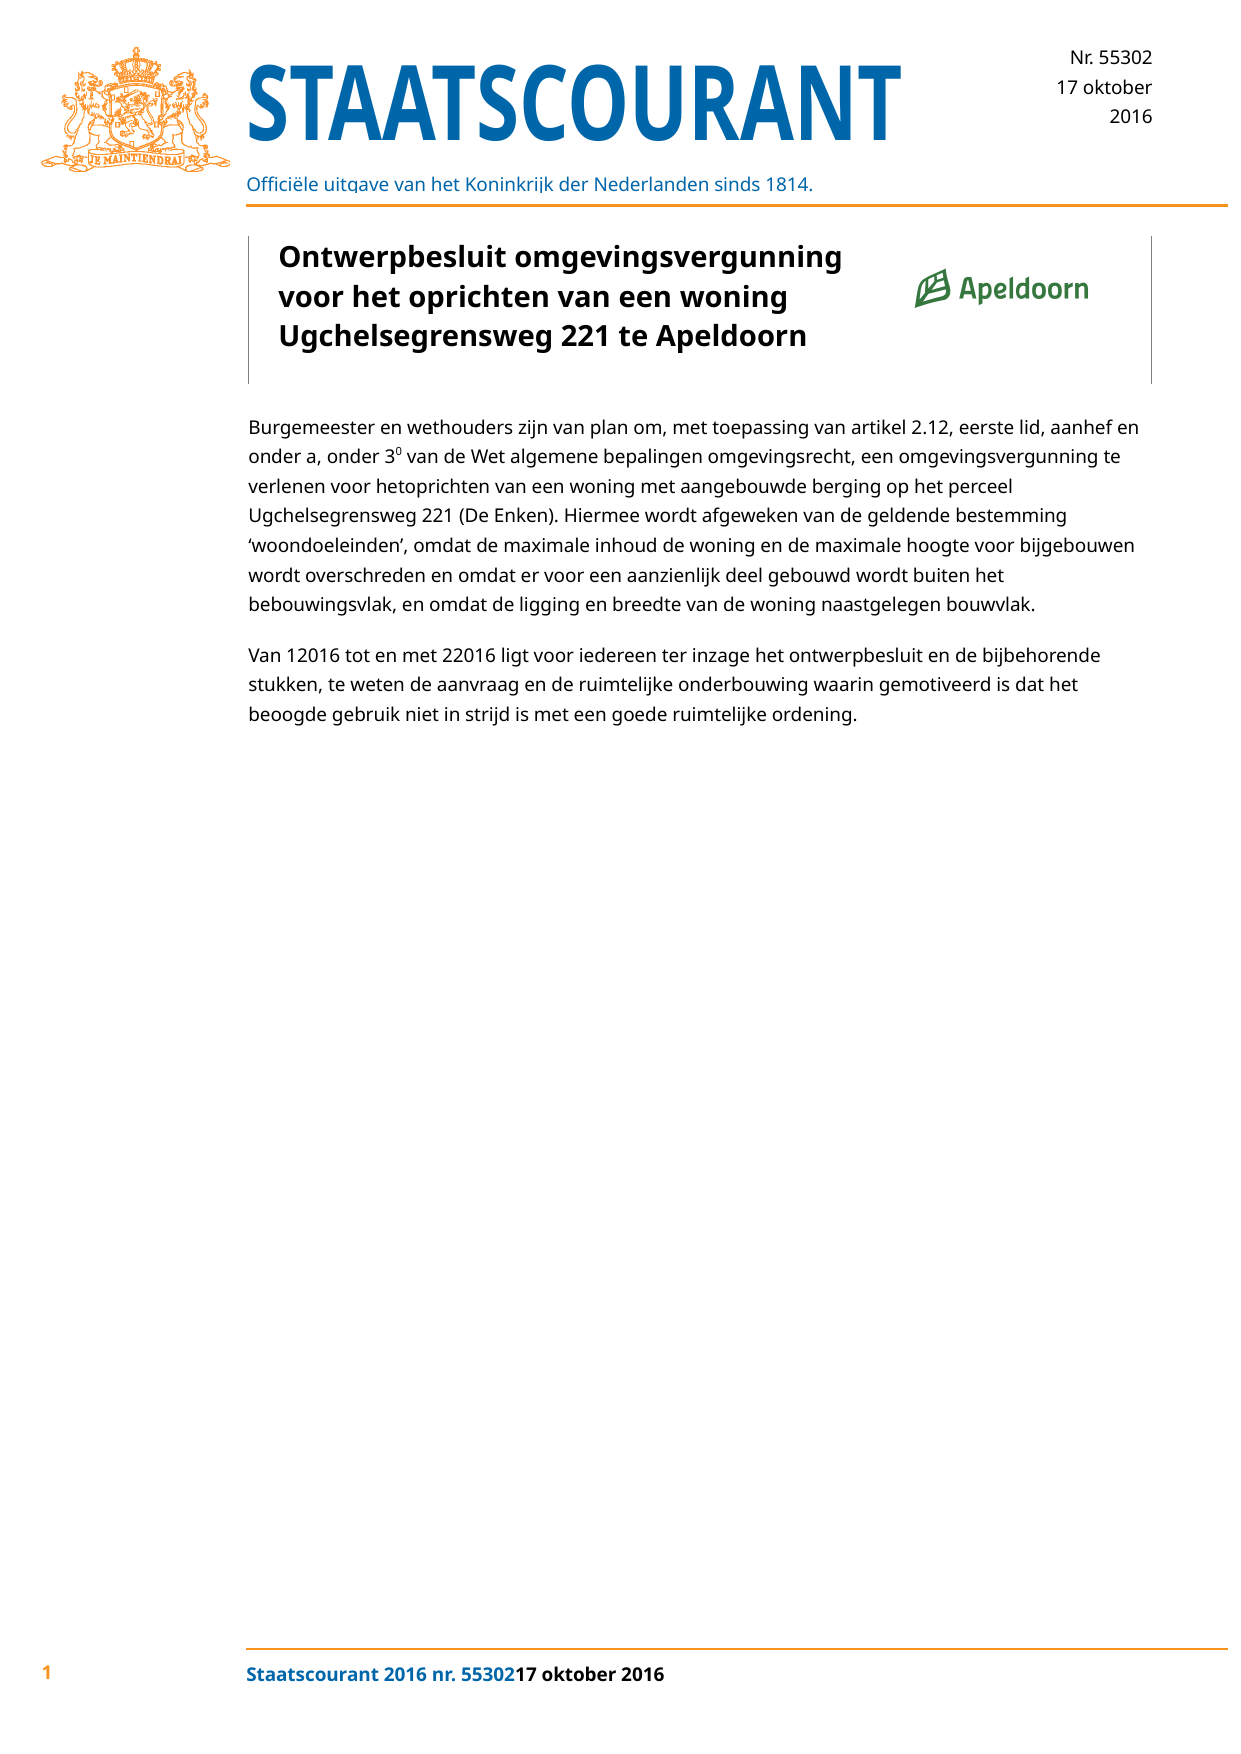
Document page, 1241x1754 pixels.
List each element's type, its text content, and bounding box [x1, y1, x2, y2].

text Van 12016 tot en met 22016 ligt voor iedereen ter inzage het ontwerpbesluit en de bijbehorende stukken, te weten de aanvraag en de ruimtelijke onderbouwing waarin gemotiveerd is dat het beoogde gebruik niet in strijd is met een goede ruimtelijke ordening. [248, 642, 1152, 727]
picture [882, 236, 1119, 345]
picture [41, 47, 231, 172]
table_header [850, 236, 1151, 384]
text Burgemeester en wethouders zijn van plan om, met toepassing van artikel 2.12, eerste lid, aanhef en onder a, onder 30 van de Wet algemene bepalingen omgevingsrecht, een omgevingsvergunning te verlenen voor hetoprichten van een woning met aangebouwde berging op het perceel Ugchelsegrensweg 221 (De Enken). Hiermee wordt afgeweken van de geldende bestemming ‘woondoeleinden’, omdat de maximale inhoud de woning en de maximale hoogte voor bijgebouwen wordt overschreden en omdat er voor een aanzienlijk deel gebouwd wordt buiten het bebouwingsvlak, en omdat de ligging en breedte van de woning naastgelegen bouwvlak. [248, 414, 1152, 617]
table_header Ontwerpbesluit omgevingsvergunning voor het oprichten van een woning Ugchelsegrensweg 221 te Apeldoorn [249, 236, 850, 384]
